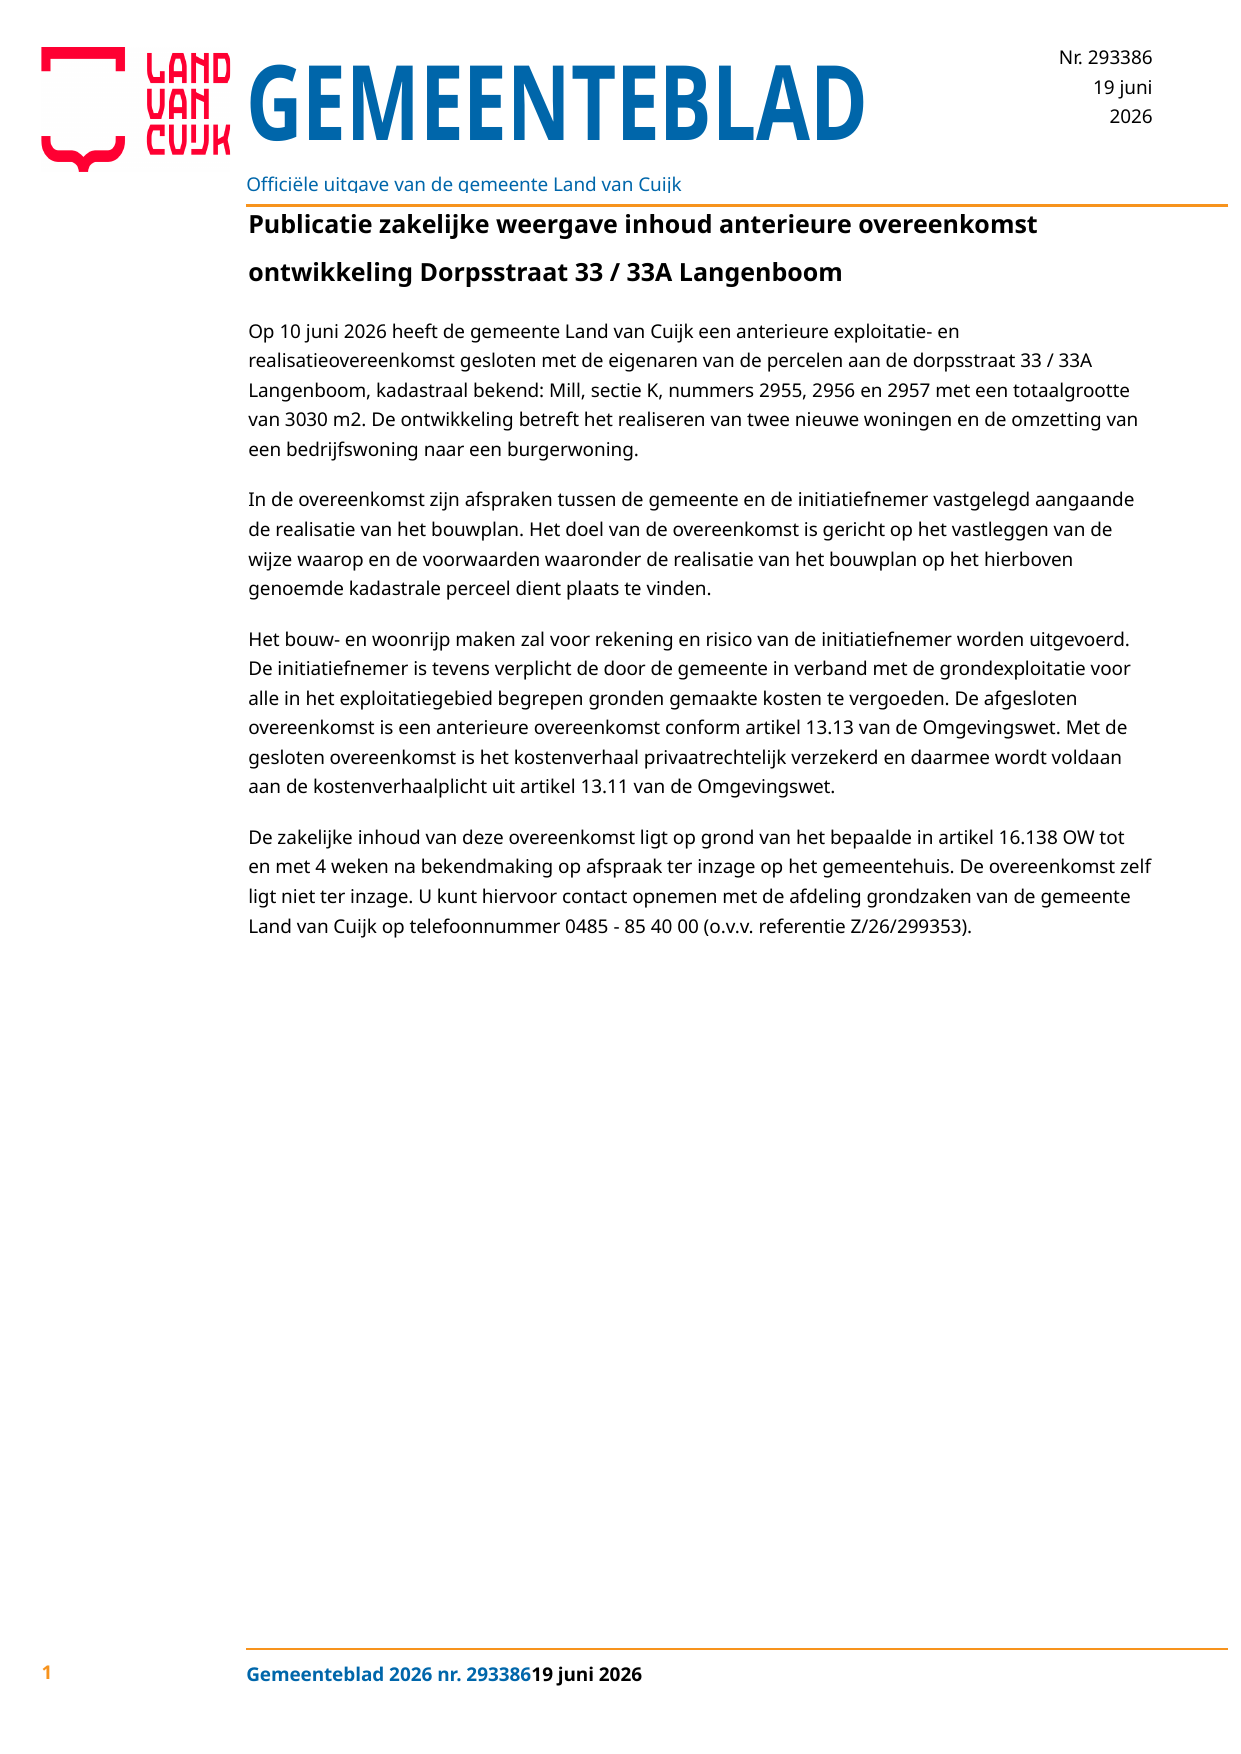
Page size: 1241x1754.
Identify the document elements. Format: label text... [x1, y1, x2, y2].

picture [41, 47, 231, 172]
text Op 10 juni 2026 heeft de gemeente Land van Cuijk een anterieure exploitatie- en realisatieovereenkomst gesloten met de eigenaren van de percelen aan de dorpsstraat 33 / 33A Langenboom, kadastraal bekend: Mill, sectie K, nummers 2955, 2956 en 2957 met een totaalgrootte van 3030 m2. De ontwikkeling betreft het realiseren van twee nieuwe woningen en de omzetting van een bedrijfswoning naar een burgerwoning. [248, 318, 1152, 462]
text In de overeenkomst zijn afspraken tussen de gemeente en de initiatiefnemer vastgelegd aangaande de realisatie van het bouwplan. Het doel van de overeenkomst is gericht op het vastleggen van de wijze waarop en de voorwaarden waaronder de realisatie van het bouwplan op het hierboven genoemde kadastrale perceel dient plaats te vinden. [248, 487, 1152, 601]
text Het bouw- en woonrijp maken zal voor rekening en risico van de initiatiefnemer worden uitgevoerd. De initiatiefnemer is tevens verplicht de door de gemeente in verband met de grondexploitatie voor alle in het exploitatiegebied begrepen gronden gemaakte kosten te vergoeden. De afgesloten overeenkomst is een anterieure overeenkomst conform artikel 13.13 van de Omgevingswet. Met de gesloten overeenkomst is het kostenverhaal privaatrechtelijk verzekerd en daarmee wordt voldaan aan de kostenverhaalplicht uit artikel 13.11 van de Omgevingswet. [248, 626, 1152, 799]
text De zakelijke inhoud van deze overeenkomst ligt op grond van het bepaalde in artikel 16.138 OW tot en met 4 weken na bekendmaking op afspraak ter inzage op het gemeentehuis. De overeenkomst zelf ligt niet ter inzage. U kunt hiervoor contact opnemen met de afdeling grondzaken van de gemeente Land van Cuijk op telefoonnummer 0485 ‑ 85 40 00 (o.v.v. referentie Z/26/299353). [248, 824, 1152, 939]
text Publicatie zakelijke weergave inhoud anterieure overeenkomst ontwikkeling Dorpsstraat 33 / 33A Langenboom [248, 207, 1152, 288]
